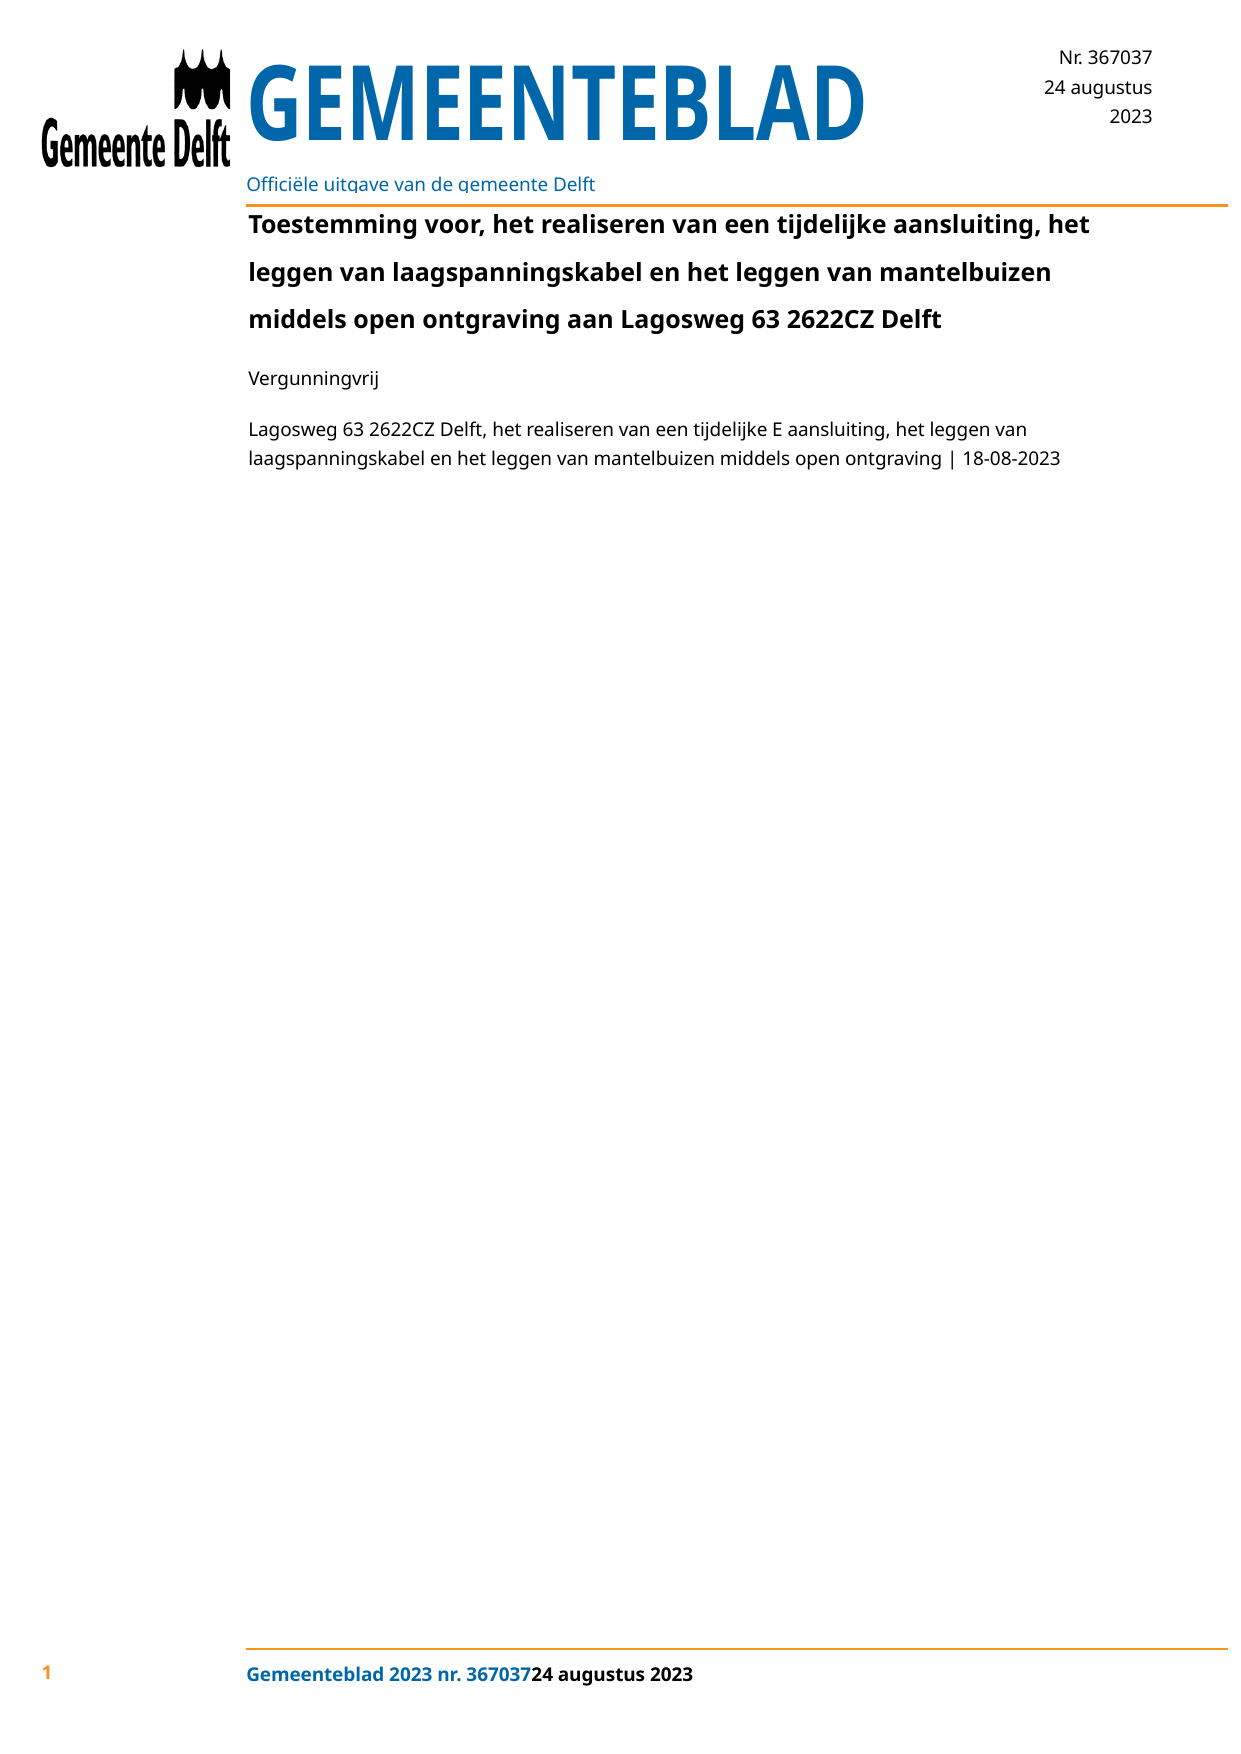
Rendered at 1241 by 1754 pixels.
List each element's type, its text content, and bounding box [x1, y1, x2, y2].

picture [41, 47, 231, 172]
text Lagosweg 63 2622CZ Delft, het realiseren van een tijdelijke E aansluiting, het leggen van laagspanningskabel en het leggen van mantelbuizen middels open ontgraving | 18-08-2023 [248, 416, 1152, 471]
text Vergunningvrij [248, 366, 1152, 391]
text Toestemming voor, het realiseren van een tijdelijke aansluiting, het leggen van laagspanningskabel en het leggen van mantelbuizen middels open ontgraving aan Lagosweg 63 2622CZ Delft [248, 207, 1152, 336]
